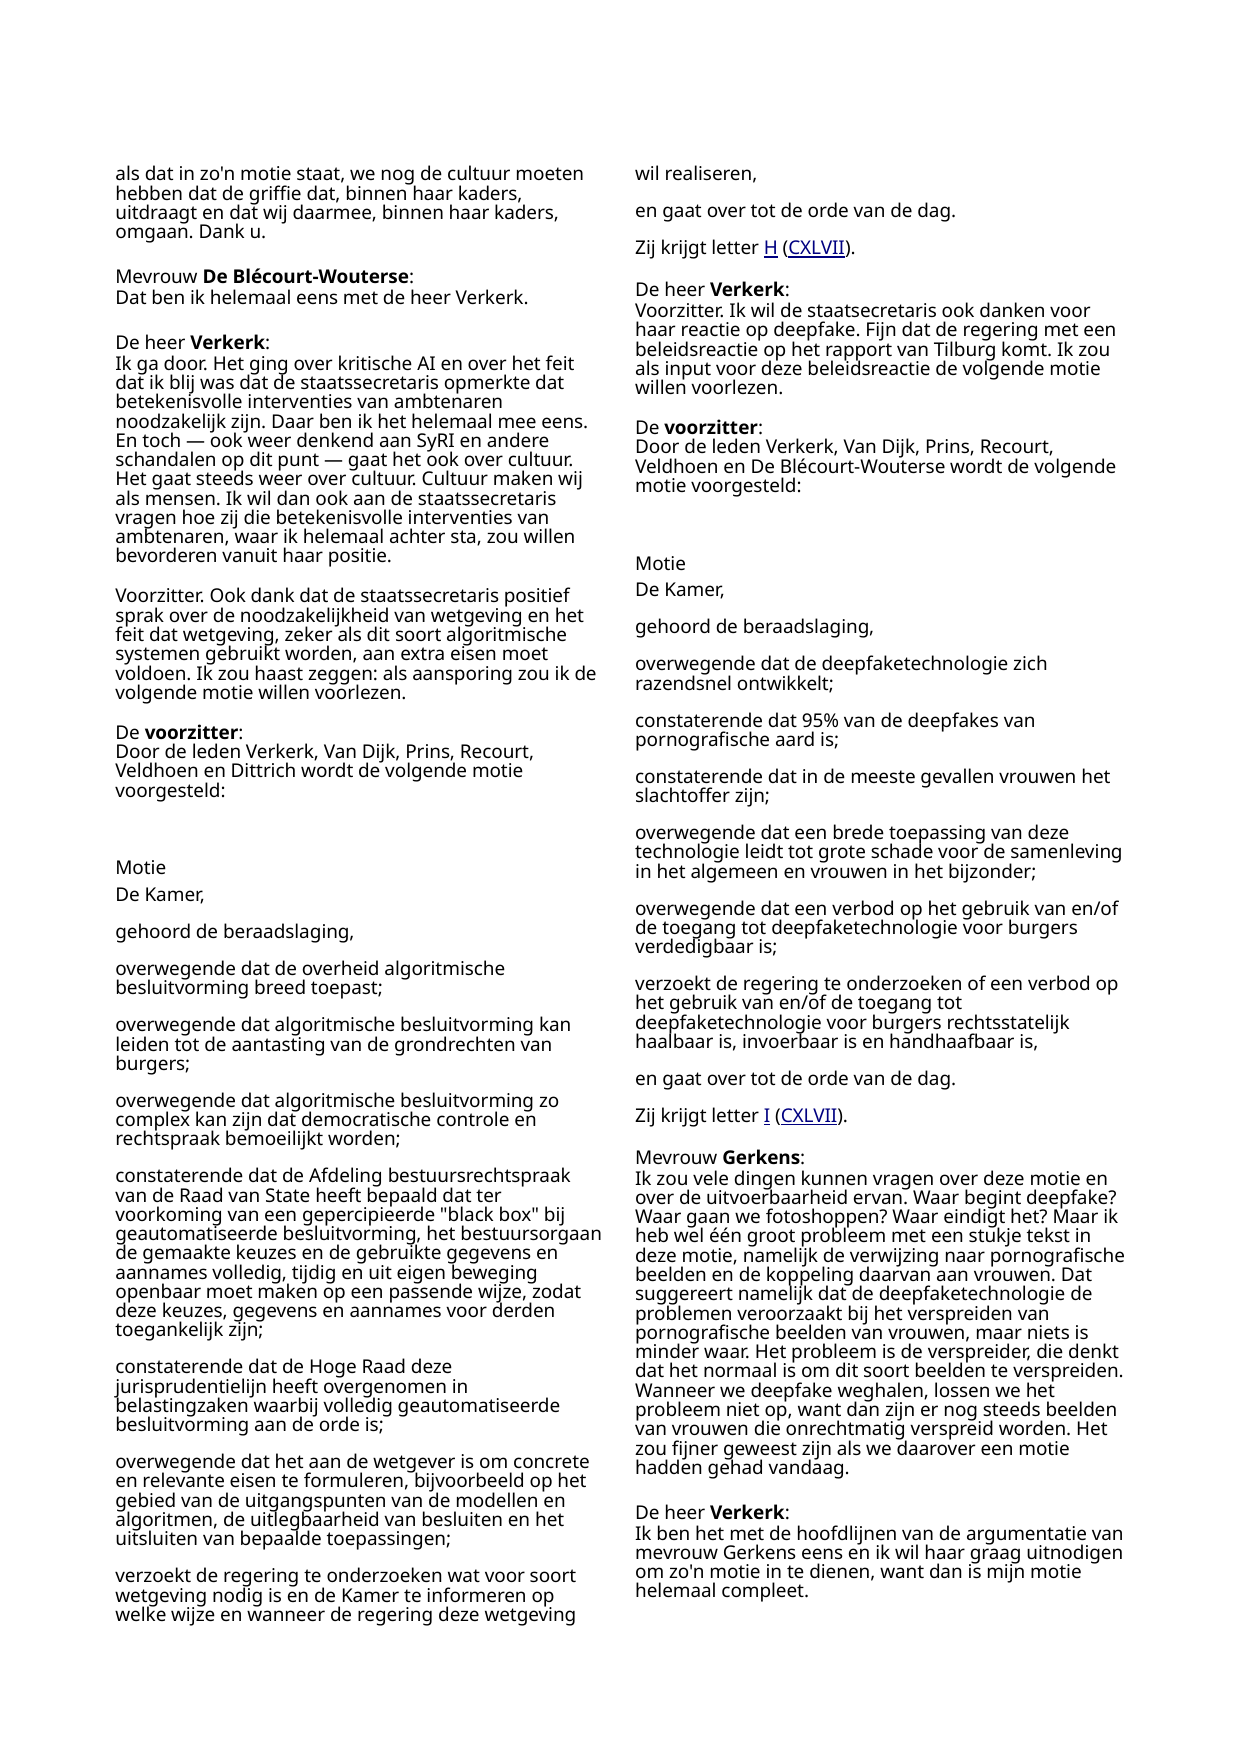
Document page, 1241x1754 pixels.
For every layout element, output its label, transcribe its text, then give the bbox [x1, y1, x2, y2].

text Mevrouw Gerkens: [635, 1144, 1125, 1170]
text constaterende dat de Afdeling bestuursrechtspraak van de Raad van State heeft bepaald dat ter voorkoming van een gepercipieerde "black box" bij geautomatiseerde besluitvorming, het bestuursorgaan de gemaakte keuzes en de gebruikte gegevens en aannames volledig, tijdig en uit eigen beweging openbaar moet maken op een passende wijze, zodat deze keuzes, gegevens en aannames voor derden toegankelijk zijn; [115, 1167, 605, 1341]
text overwegende dat een verbod op het gebruik van en/of de toegang tot deepfaketechnologie voor burgers verdedigbaar is; [635, 899, 1125, 957]
text verzoekt de regering te onderzoeken of een verbod op het gebruik van en/of de toegang tot deepfaketechnologie voor burgers rechtsstatelijk haalbaar is, invoerbaar is en handhaafbaar is, [635, 975, 1125, 1052]
text Ik ga door. Het ging over kritische AI en over het feit dat ik blij was dat de staatssecretaris opmerkte dat betekenisvolle interventies van ambtenaren noodzakelijk zijn. Daar ben ik het helemaal mee eens. En toch — ook weer denkend aan SyRI en andere schandalen op dit punt — gaat het ook over cultuur. Het gaat steeds weer over cultuur. Cultuur maken wij als mensen. Ik wil dan ook aan de staatssecretaris vragen hoe zij die betekenisvolle interventies van ambtenaren, waar ik helemaal achter sta, zou willen bevorderen vanuit haar positie. [115, 355, 605, 567]
text overwegende dat algoritmische besluitvorming kan leiden tot de aantasting van de grondrechten van burgers; [115, 1016, 605, 1074]
text gehoord de beraadslaging, [635, 618, 1125, 638]
text constaterende dat de Hoge Raad deze jurisprudentielijn heeft overgenomen in belastingzaken waarbij volledig geautomatiseerde besluitvorming aan de orde is; [115, 1358, 605, 1436]
text Door de leden Verkerk, Van Dijk, Prins, Recourt, Veldhoen en De Blécourt-Wouterse wordt de volgende motie voorgesteld: [635, 438, 1125, 496]
text De heer Verkerk: [635, 276, 1125, 302]
text Ik zou vele dingen kunnen vragen over deze motie en over de uitvoerbaarheid ervan. Waar begint deepfake? Waar gaan we fotoshoppen? Waar eindigt het? Maar ik heb wel één groot probleem met een stukje tekst in deze motie, namelijk de verwijzing naar pornografische beelden en de koppeling daarvan aan vrouwen. Dat suggereert namelijk dat de deepfaketechnologie de problemen veroorzaakt bij het verspreiden van pornografische beelden van vrouwen, maar niets is minder waar. Het probleem is de verspreider, die denkt dat het normaal is om dit soort beelden te verspreiden. Wanneer we deepfake weghalen, lossen we het probleem niet op, want dan zijn er nog steeds beelden van vrouwen die onrechtmatig verspreid worden. Het zou fijner geweest zijn als we daarover een motie hadden gehad vandaag. [635, 1170, 1125, 1478]
text wil realiseren, [635, 165, 1125, 184]
text De Kamer, [115, 886, 605, 905]
text Ik ben het met de hoofdlijnen van de argumentatie van mevrouw Gerkens eens en ik wil haar graag uitnodigen om zo'n motie in te dienen, want dan is mijn motie helemaal compleet. [635, 1524, 1125, 1602]
text Mevrouw De Blécourt-Wouterse: [115, 263, 605, 289]
text overwegende dat de deepfaketechnologie zich razendsnel ontwikkelt; [635, 655, 1125, 694]
text constaterende dat in de meeste gevallen vrouwen het slachtoffer zijn; [635, 768, 1125, 806]
text Voorzitter. Ik wil de staatsecretaris ook danken voor haar reactie op deepfake. Fijn dat de regering met een beleidsreactie op het rapport van Tilburg komt. Ik zou als input voor deze beleidsreactie de volgende motie willen voorlezen. [635, 302, 1125, 398]
text verzoekt de regering te onderzoeken wat voor soort wetgeving nodig is en de Kamer te informeren op welke wijze en wanneer de regering deze wetgeving [115, 1567, 605, 1625]
text overwegende dat algoritmische besluitvorming zo complex kan zijn dat democratische controle en rechtspraak bemoeilijkt worden; [115, 1092, 605, 1149]
text gehoord de beraadslaging, [115, 923, 605, 942]
text De Kamer, [635, 581, 1125, 601]
text De heer Verkerk: [635, 1499, 1125, 1524]
text Zij krijgt letter I (CXLVII). [635, 1107, 1125, 1126]
text Motie [115, 854, 605, 880]
text en gaat over tot de orde van de dag. [635, 202, 1125, 222]
text De voorzitter: [635, 419, 1125, 438]
text De heer Verkerk: [115, 329, 605, 355]
text overwegende dat de overheid algoritmische besluitvorming breed toepast; [115, 960, 605, 998]
text Door de leden Verkerk, Van Dijk, Prins, Recourt, Veldhoen en Dittrich wordt de volgende motie voorgesteld: [115, 743, 605, 801]
text overwegende dat het aan de wetgever is om concrete en relevante eisen te formuleren, bijvoorbeeld op het gebied van de uitgangspunten van de modellen en algoritmen, de uitlegbaarheid van besluiten en het uitsluiten van bepaalde toepassingen; [115, 1453, 605, 1549]
text Motie [635, 550, 1125, 575]
text Voorzitter. Ook dank dat de staatssecretaris positief sprak over de noodzakelijkheid van wetgeving en het feit dat wetgeving, zeker als dit soort algoritmische systemen gebruikt worden, aan extra eisen moet voldoen. Ik zou haast zeggen: als aansporing zou ik de volgende motie willen voorlezen. [115, 587, 605, 703]
text constaterende dat 95% van de deepfakes van pornografische aard is; [635, 712, 1125, 750]
text De voorzitter: [115, 724, 605, 743]
text overwegende dat een brede toepassing van deze technologie leidt tot grote schade voor de samenleving in het algemeen en vrouwen in het bijzonder; [635, 824, 1125, 882]
text Dat ben ik helemaal eens met de heer Verkerk. [115, 289, 605, 308]
text en gaat over tot de orde van de dag. [635, 1070, 1125, 1089]
text Zij krijgt letter H (CXLVII). [635, 239, 1125, 258]
text als dat in zo'n motie staat, we nog de cultuur moeten hebben dat de griffie dat, binnen haar kaders, uitdraagt en dat wij daarmee, binnen haar kaders, omgaan. Dank u. [115, 165, 605, 242]
